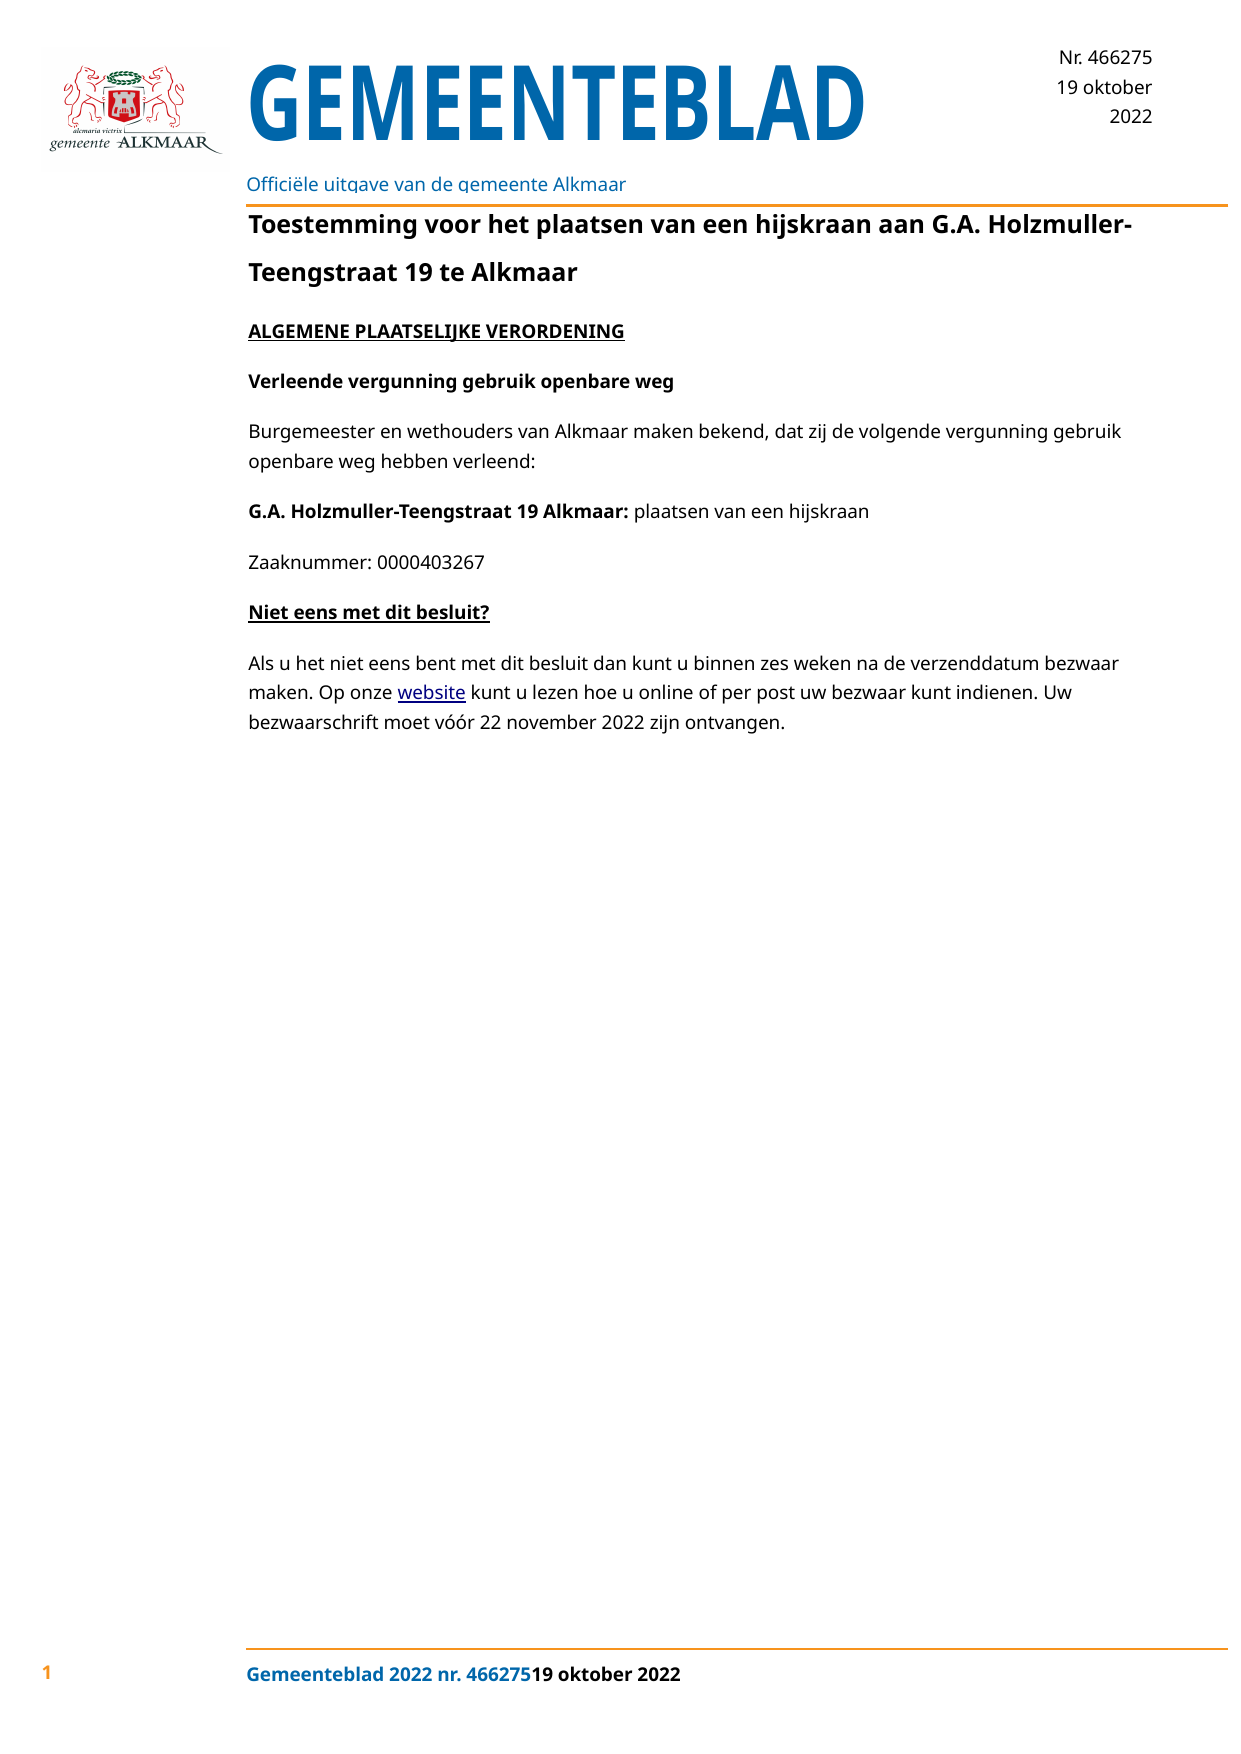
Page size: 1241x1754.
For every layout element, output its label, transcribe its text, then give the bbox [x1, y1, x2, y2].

text Niet eens met dit besluit? [248, 599, 1152, 625]
text Als u het niet eens bent met dit besluit dan kunt u binnen zes weken na de verzenddatum bezwaar maken. Op onze website kunt u lezen hoe u online of per post uw bezwaar kunt indienen. Uw bezwaarschrift moet vóór 22 november 2022 zijn ontvangen. [248, 650, 1152, 735]
text Toestemming voor het plaatsen van een hijskraan aan G.A. Holzmuller-Teengstraat 19 te Alkmaar [248, 207, 1152, 288]
text Zaaknummer: 0000403267 [248, 549, 1152, 575]
text Verleende vergunning gebruik openbare weg [248, 368, 1152, 394]
text G.A. Holzmuller-Teengstraat 19 Alkmaar: plaatsen van een hijskraan [248, 499, 1152, 524]
picture [41, 47, 231, 172]
text Burgemeester en wethouders van Alkmaar maken bekend, dat zij de volgende vergunning gebruik openbare weg hebben verleend: [248, 419, 1152, 474]
text ALGEMENE PLAATSELIJKE VERORDENING [248, 318, 1152, 344]
